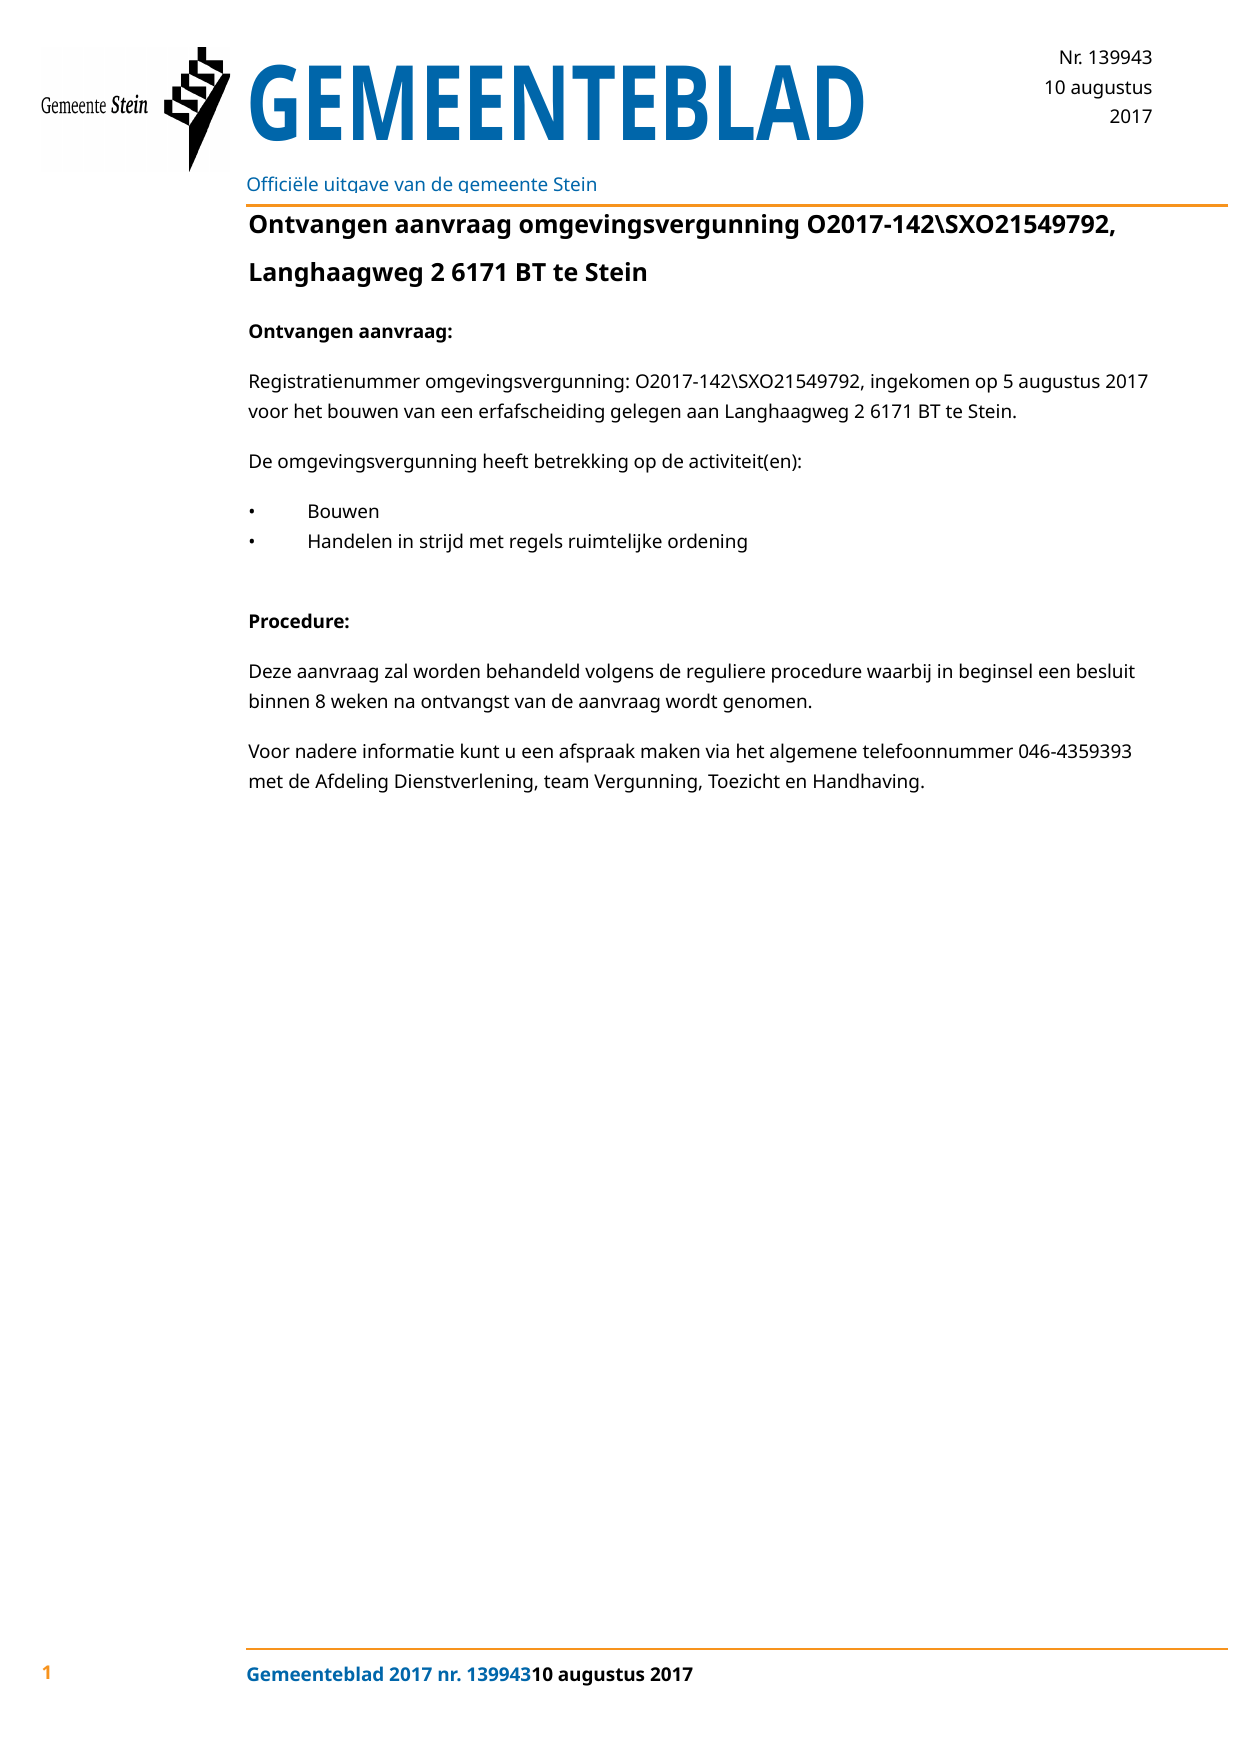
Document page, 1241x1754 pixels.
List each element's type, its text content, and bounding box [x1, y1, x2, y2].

text Registratienummer omgevingsvergunning: O2017-142\SXO21549792, ingekomen op 5 augustus 2017 voor het bouwen van een erfafscheiding gelegen aan Langhaagweg 2 6171 BT te Stein. [248, 368, 1152, 424]
text Ontvangen aanvraag omgevingsvergunning O2017-142\SXO21549792, Langhaagweg 2 6171 BT te Stein [248, 207, 1152, 288]
picture [41, 47, 231, 172]
text Voor nadere informatie kunt u een afspraak maken via het algemene telefoonnummer 046-4359393 met de Afdeling Dienstverlening, team Vergunning, Toezicht en Handhaving. [248, 739, 1152, 794]
text De omgevingsvergunning heeft betrekking op de activiteit(en): [248, 448, 1152, 474]
text Ontvangen aanvraag: [248, 318, 1152, 344]
text Deze aanvraag zal worden behandeld volgens de reguliere procedure waarbij in beginsel een besluit binnen 8 weken na ontvangst van de aanvraag wordt genomen. [248, 659, 1152, 714]
list Bouwen [248, 499, 1152, 524]
text Procedure: [248, 608, 1152, 634]
list Handelen in strijd met regels ruimtelijke ordening [248, 528, 1152, 554]
